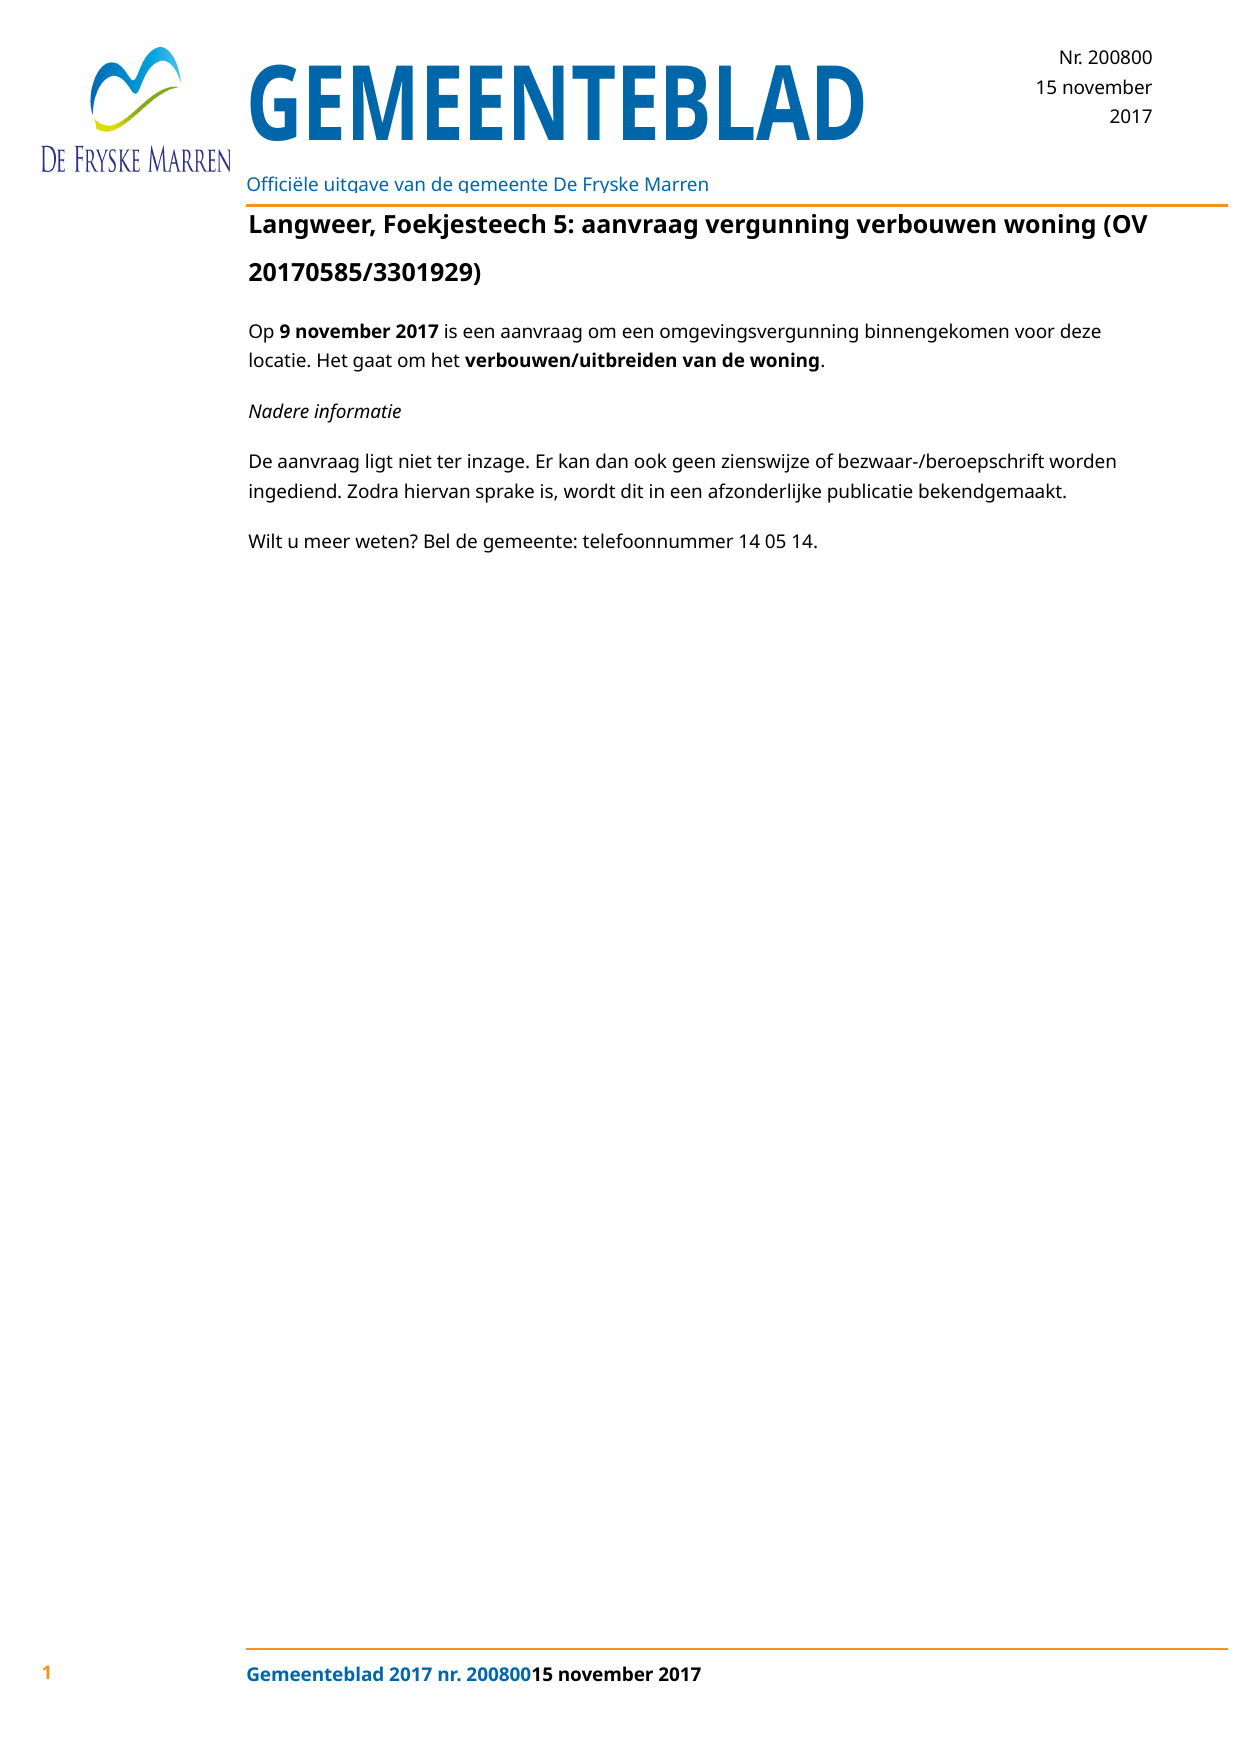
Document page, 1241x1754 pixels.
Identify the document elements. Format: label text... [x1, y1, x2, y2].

picture [41, 47, 231, 172]
text Wilt u meer weten? Bel de gemeente: telefoonnummer 14 05 14. [248, 528, 1152, 554]
text De aanvraag ligt niet ter inzage. Er kan dan ook geen zienswijze of bezwaar-/beroepschrift worden ingediend. Zodra hiervan sprake is, wordt dit in een afzonderlijke publicatie bekendgemaakt. [248, 448, 1152, 504]
text Op 9 november 2017 is een aanvraag om een omgevingsvergunning binnengekomen voor deze locatie. Het gaat om het verbouwen/uitbreiden van de woning. [248, 318, 1152, 373]
text Nadere informatie [248, 398, 1152, 424]
text Langweer, Foekjesteech 5: aanvraag vergunning verbouwen woning (OV 20170585/3301929) [248, 207, 1152, 288]
